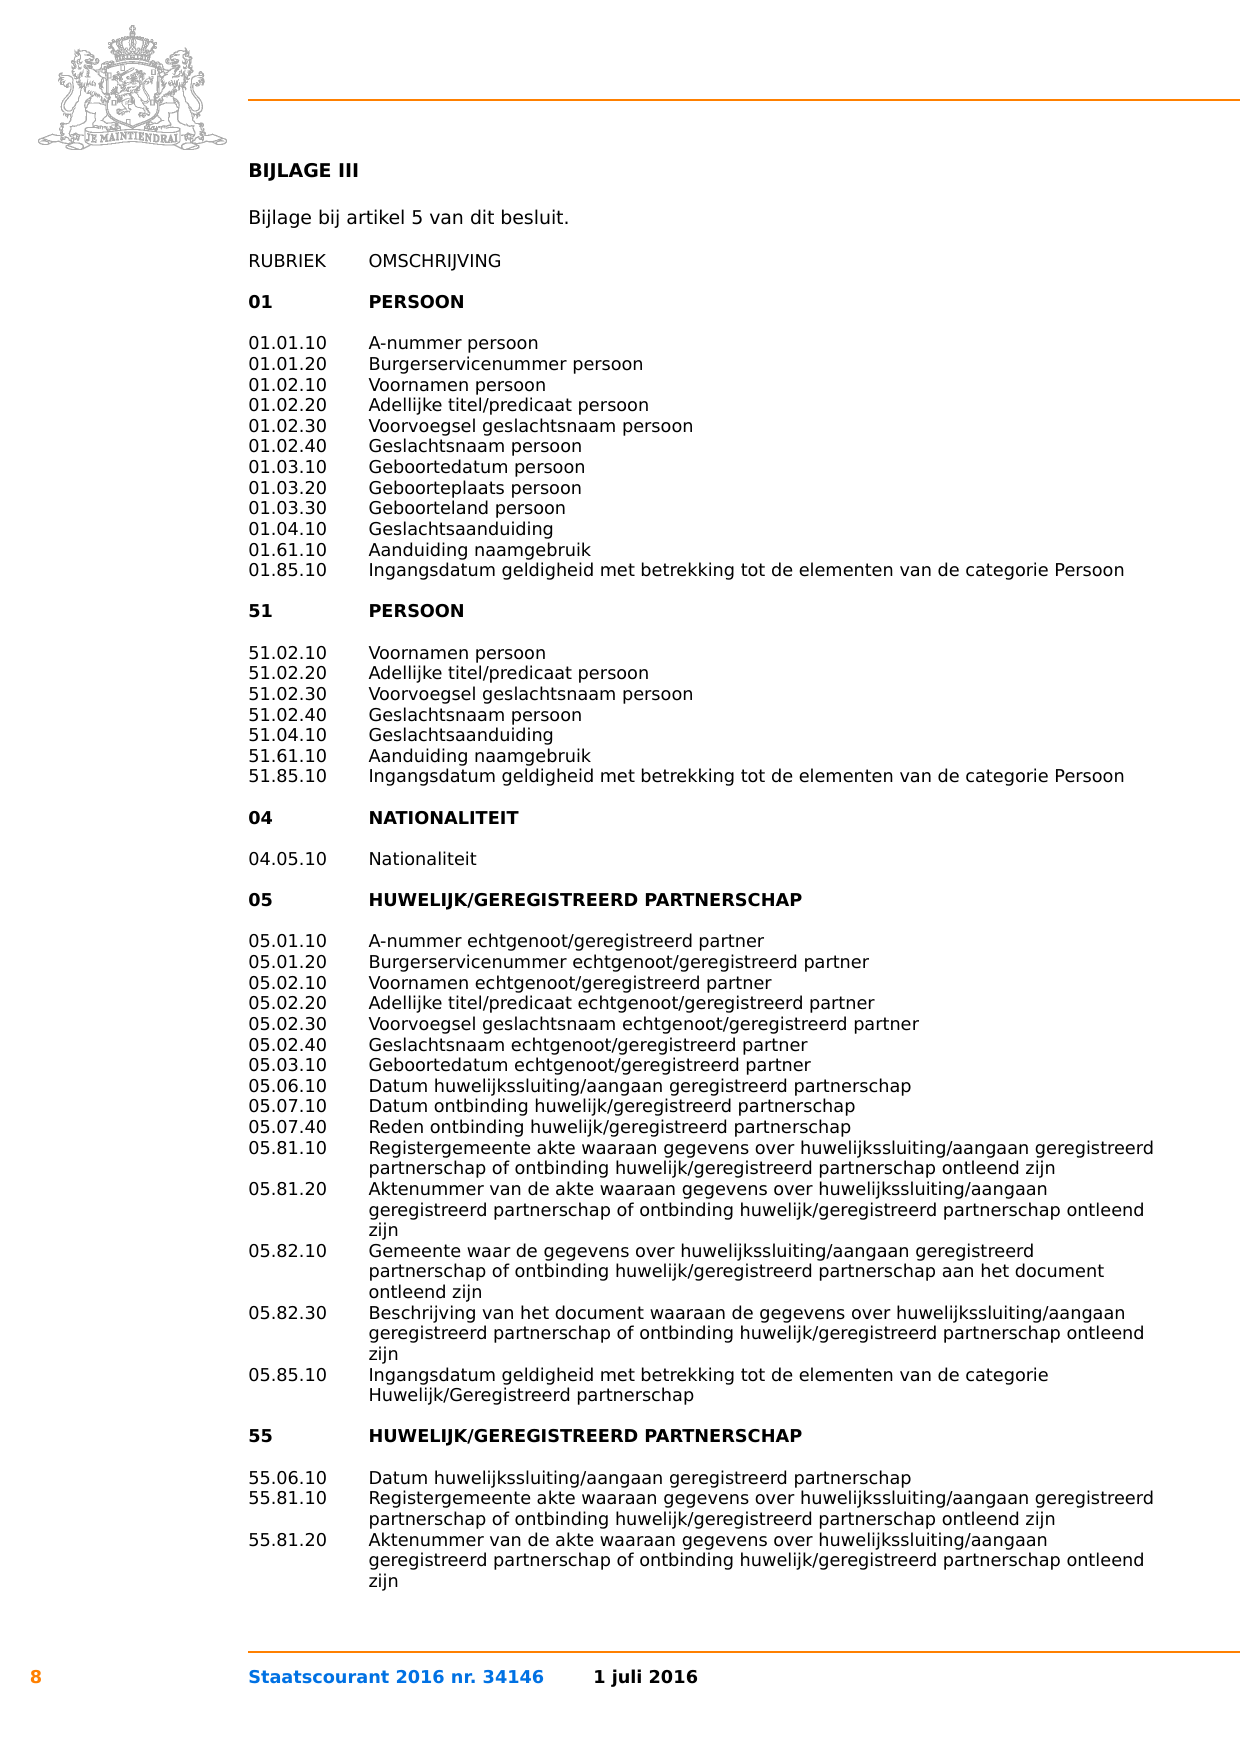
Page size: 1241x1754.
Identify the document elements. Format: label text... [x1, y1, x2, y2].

table_cell 01.03.30 [248, 498, 362, 519]
table_cell A-nummer persoon [363, 333, 1163, 354]
table_cell PERSOON [363, 292, 1163, 313]
table_cell Aktenummer van de akte waaraan gegevens over huwelijkssluiting/aangaan geregistreerd partnerschap of ontbinding huwelijk/geregistreerd partnerschap ontleend zijn [363, 1179, 1163, 1241]
table_cell 05.06.10 [248, 1076, 362, 1096]
table_cell Aanduiding naamgebruik [363, 540, 1163, 560]
table_cell Beschrijving van het document waaraan de gegevens over huwelijkssluiting/aangaan geregistreerd partnerschap of ontbinding huwelijk/geregistreerd partnerschap ontleend zijn [363, 1303, 1163, 1364]
table_cell 05.02.30 [248, 1014, 362, 1034]
table_cell 51.02.10 [248, 643, 362, 663]
table_cell 51.04.10 [248, 725, 362, 746]
table_cell Geslachtsaanduiding [363, 725, 1163, 746]
table_cell 01.03.20 [248, 478, 362, 498]
table_cell Geboortedatum echtgenoot/geregistreerd partner [363, 1055, 1163, 1076]
table_cell Geboortedatum persoon [363, 457, 1163, 478]
table_cell Voornamen persoon [363, 643, 1163, 663]
table_cell [363, 787, 1163, 808]
table_cell 05.02.10 [248, 973, 362, 993]
table_cell 05.81.20 [248, 1179, 362, 1241]
table_cell [363, 271, 1163, 292]
table_cell [363, 870, 1163, 890]
table_cell 01.01.10 [248, 333, 362, 354]
table_cell [363, 1447, 1163, 1468]
table_cell Datum ontbinding huwelijk/geregistreerd partnerschap [363, 1096, 1163, 1117]
table_cell [248, 581, 362, 601]
table_cell 01.02.30 [248, 416, 362, 436]
table_cell 55.81.20 [248, 1530, 362, 1591]
table_cell 01.02.10 [248, 375, 362, 395]
table_cell [248, 828, 362, 849]
table_cell 01 [248, 292, 362, 313]
table_cell [248, 870, 362, 890]
table_cell 05.07.40 [248, 1117, 362, 1138]
table_cell 05.07.10 [248, 1096, 362, 1117]
table_cell [248, 271, 362, 292]
table_cell Geboorteland persoon [363, 498, 1163, 519]
table_cell Burgerservicenummer echtgenoot/geregistreerd partner [363, 952, 1163, 973]
table_cell [363, 622, 1163, 643]
table_cell Burgerservicenummer persoon [363, 354, 1163, 374]
table_cell A-nummer echtgenoot/geregistreerd partner [363, 931, 1163, 952]
table_cell 55.06.10 [248, 1468, 362, 1488]
table_cell Aktenummer van de akte waaraan gegevens over huwelijkssluiting/aangaan geregistreerd partnerschap of ontbinding huwelijk/geregistreerd partnerschap ontleend zijn [363, 1530, 1163, 1591]
table_cell HUWELIJK/GEREGISTREERD PARTNERSCHAP [363, 890, 1163, 911]
table_cell Adellijke titel/predicaat persoon [363, 663, 1163, 684]
picture [38, 25, 227, 150]
table_cell Geslachtsaanduiding [363, 519, 1163, 539]
table_cell Nationaliteit [363, 849, 1163, 869]
table_cell 05.02.40 [248, 1035, 362, 1055]
table_cell 05.85.10 [248, 1365, 362, 1406]
table_cell 55 [248, 1426, 362, 1447]
table_cell [363, 828, 1163, 849]
table_cell Ingangsdatum geldigheid met betrekking tot de elementen van de categorie Huwelijk/Geregistreerd partnerschap [363, 1365, 1163, 1406]
text Bijlage bij artikel 5 van dit besluit. [248, 207, 1163, 229]
table_cell Adellijke titel/predicaat echtgenoot/geregistreerd partner [363, 993, 1163, 1014]
table_cell [363, 911, 1163, 931]
table_cell 01.02.20 [248, 395, 362, 416]
table_cell 51.85.10 [248, 766, 362, 787]
table_cell Geslachtsnaam persoon [363, 705, 1163, 725]
table_cell HUWELIJK/GEREGISTREERD PARTNERSCHAP [363, 1426, 1163, 1447]
table_cell Geboorteplaats persoon [363, 478, 1163, 498]
table_cell 01.02.40 [248, 436, 362, 457]
table_cell PERSOON [363, 601, 1163, 622]
table_cell [248, 911, 362, 931]
table_cell Voornamen persoon [363, 375, 1163, 395]
table_cell 05.82.30 [248, 1303, 362, 1364]
table_cell 55.81.10 [248, 1488, 362, 1529]
table_cell 04 [248, 808, 362, 828]
table_cell 05 [248, 890, 362, 911]
table_cell [363, 1406, 1163, 1426]
table_cell Datum huwelijkssluiting/aangaan geregistreerd partnerschap [363, 1468, 1163, 1488]
table_cell [363, 581, 1163, 601]
table_cell 04.05.10 [248, 849, 362, 869]
table_cell 51.02.20 [248, 663, 362, 684]
table_cell 01.03.10 [248, 457, 362, 478]
table_cell Voorvoegsel geslachtsnaam echtgenoot/geregistreerd partner [363, 1014, 1163, 1034]
table_cell [248, 787, 362, 808]
table_cell [248, 313, 362, 333]
table_cell 51 [248, 601, 362, 622]
table_cell Geslachtsnaam echtgenoot/geregistreerd partner [363, 1035, 1163, 1055]
table_cell [248, 1447, 362, 1468]
table_cell 05.03.10 [248, 1055, 362, 1076]
table_cell 51.02.40 [248, 705, 362, 725]
table_cell 51.61.10 [248, 746, 362, 766]
table_cell [363, 313, 1163, 333]
table_cell [248, 1406, 362, 1426]
table_cell 05.01.10 [248, 931, 362, 952]
table_header RUBRIEK [248, 251, 362, 271]
table_cell [248, 622, 362, 643]
table_cell Registergemeente akte waaraan gegevens over huwelijkssluiting/aangaan geregistreerd partnerschap of ontbinding huwelijk/geregistreerd partnerschap ontleend zijn [363, 1488, 1163, 1529]
table_cell Gemeente waar de gegevens over huwelijkssluiting/aangaan geregistreerd partnerschap of ontbinding huwelijk/geregistreerd partnerschap aan het document ontleend zijn [363, 1241, 1163, 1303]
table_cell 05.81.10 [248, 1138, 362, 1179]
table_cell 05.01.20 [248, 952, 362, 973]
table_cell Geslachtsnaam persoon [363, 436, 1163, 457]
table_cell Registergemeente akte waaraan gegevens over huwelijkssluiting/aangaan geregistreerd partnerschap of ontbinding huwelijk/geregistreerd partnerschap ontleend zijn [363, 1138, 1163, 1179]
table_cell Voorvoegsel geslachtsnaam persoon [363, 416, 1163, 436]
table_cell Adellijke titel/predicaat persoon [363, 395, 1163, 416]
subtitle BIJLAGE III [248, 160, 1163, 182]
table_cell 01.04.10 [248, 519, 362, 539]
table_cell Voornamen echtgenoot/geregistreerd partner [363, 973, 1163, 993]
table_cell 01.85.10 [248, 560, 362, 581]
table_cell 01.01.20 [248, 354, 362, 374]
table_header OMSCHRIJVING [363, 251, 1163, 271]
table_cell 01.61.10 [248, 540, 362, 560]
table_cell Ingangsdatum geldigheid met betrekking tot de elementen van de categorie Persoon [363, 766, 1163, 787]
table_cell 05.82.10 [248, 1241, 362, 1303]
table_cell 05.02.20 [248, 993, 362, 1014]
table_cell NATIONALITEIT [363, 808, 1163, 828]
table_cell Reden ontbinding huwelijk/geregistreerd partnerschap [363, 1117, 1163, 1138]
table_cell 51.02.30 [248, 684, 362, 704]
table_cell Voorvoegsel geslachtsnaam persoon [363, 684, 1163, 704]
table_cell Ingangsdatum geldigheid met betrekking tot de elementen van de categorie Persoon [363, 560, 1163, 581]
table_cell Aanduiding naamgebruik [363, 746, 1163, 766]
table_cell Datum huwelijkssluiting/aangaan geregistreerd partnerschap [363, 1076, 1163, 1096]
